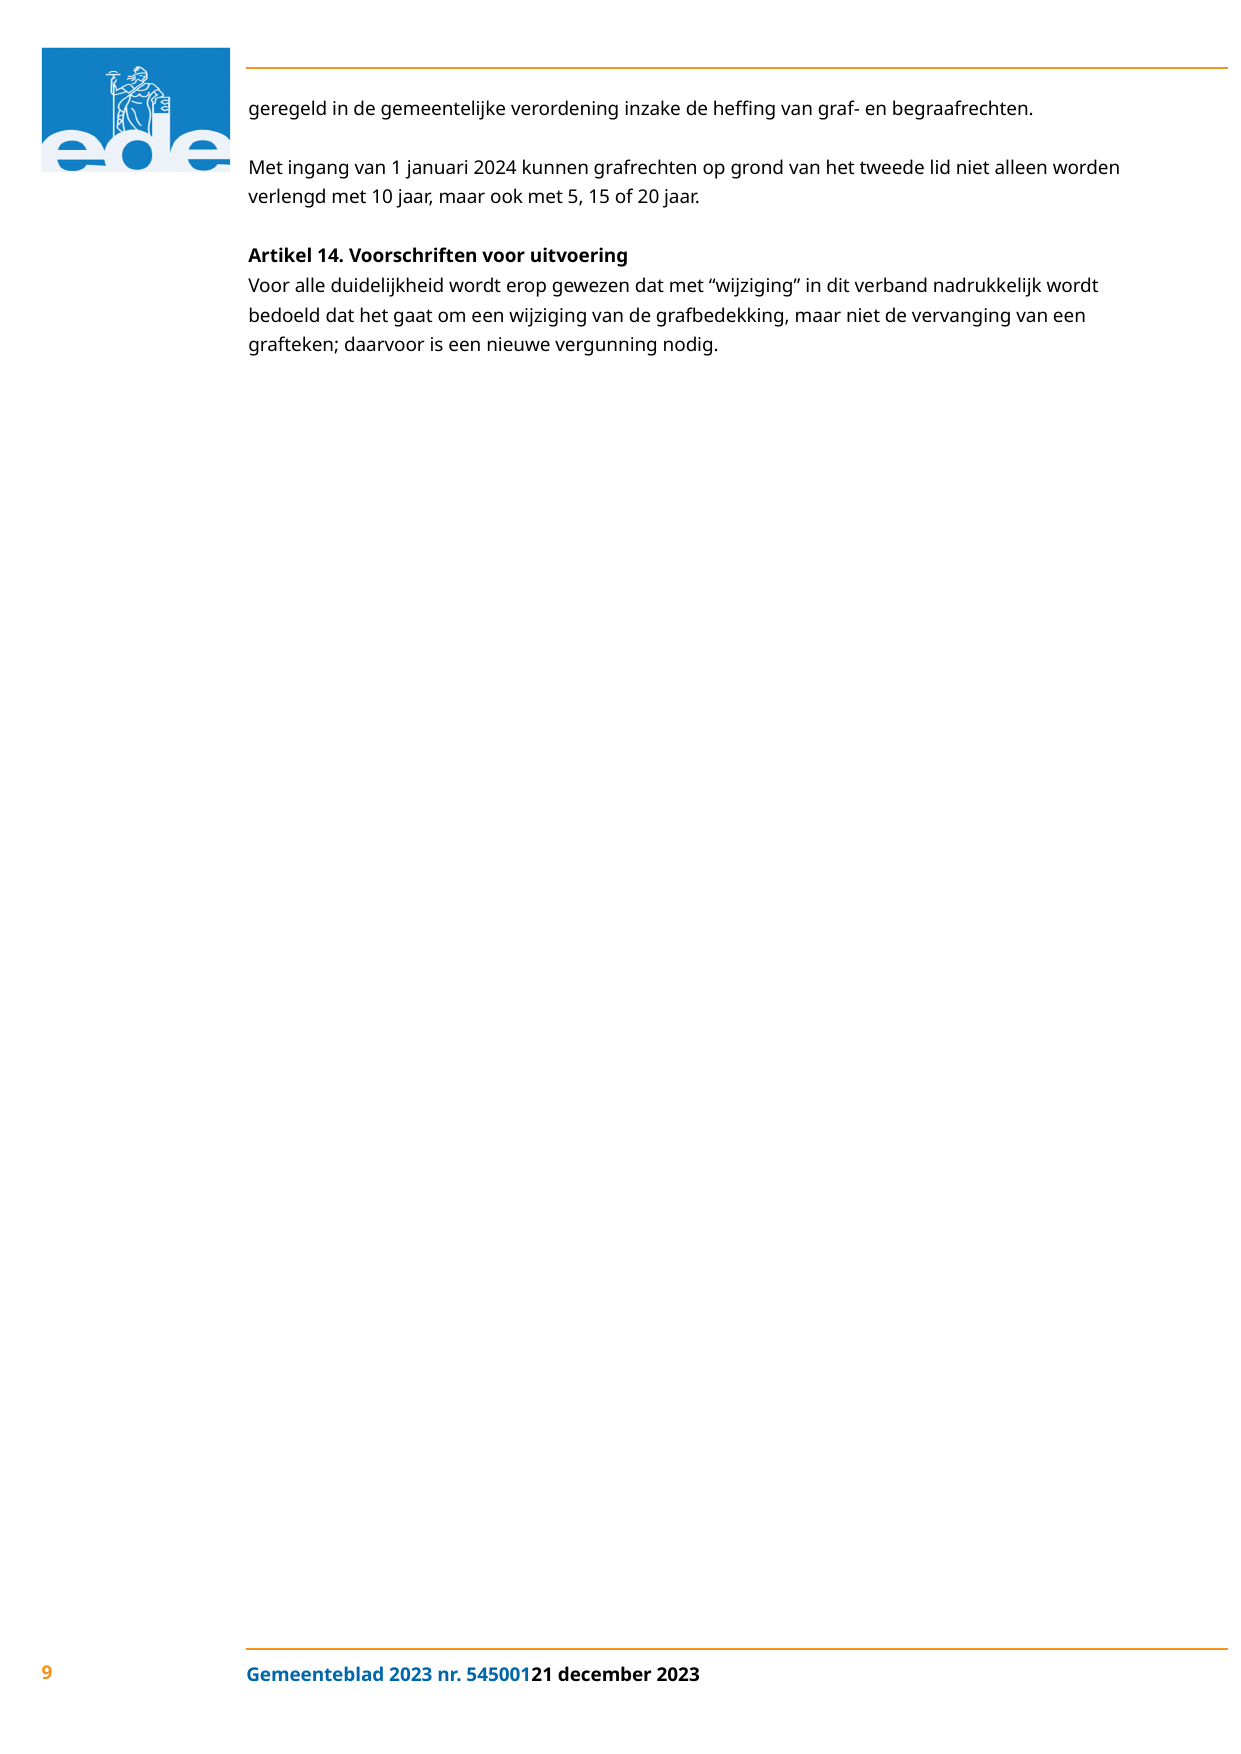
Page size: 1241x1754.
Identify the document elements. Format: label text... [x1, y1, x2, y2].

text Voor alle duidelijkheid wordt erop gewezen dat met “wijziging” in dit verband nadrukkelijk wordt bedoeld dat het gaat om een wijziging van de grafbedekking, maar niet de vervanging van een grafteken; daarvoor is een nieuwe vergunning nodig. [248, 272, 1152, 357]
picture [41, 47, 231, 172]
text Met ingang van 1 januari 2024 kunnen grafrechten op grond van het tweede lid niet alleen worden verlengd met 10 jaar, maar ook met 5, 15 of 20 jaar. [248, 154, 1152, 209]
text geregeld in de gemeentelijke verordening inzake de heffing van graf- en begraafrechten. [248, 95, 1152, 121]
text Artikel 14. Voorschriften voor uitvoering [248, 243, 1152, 268]
